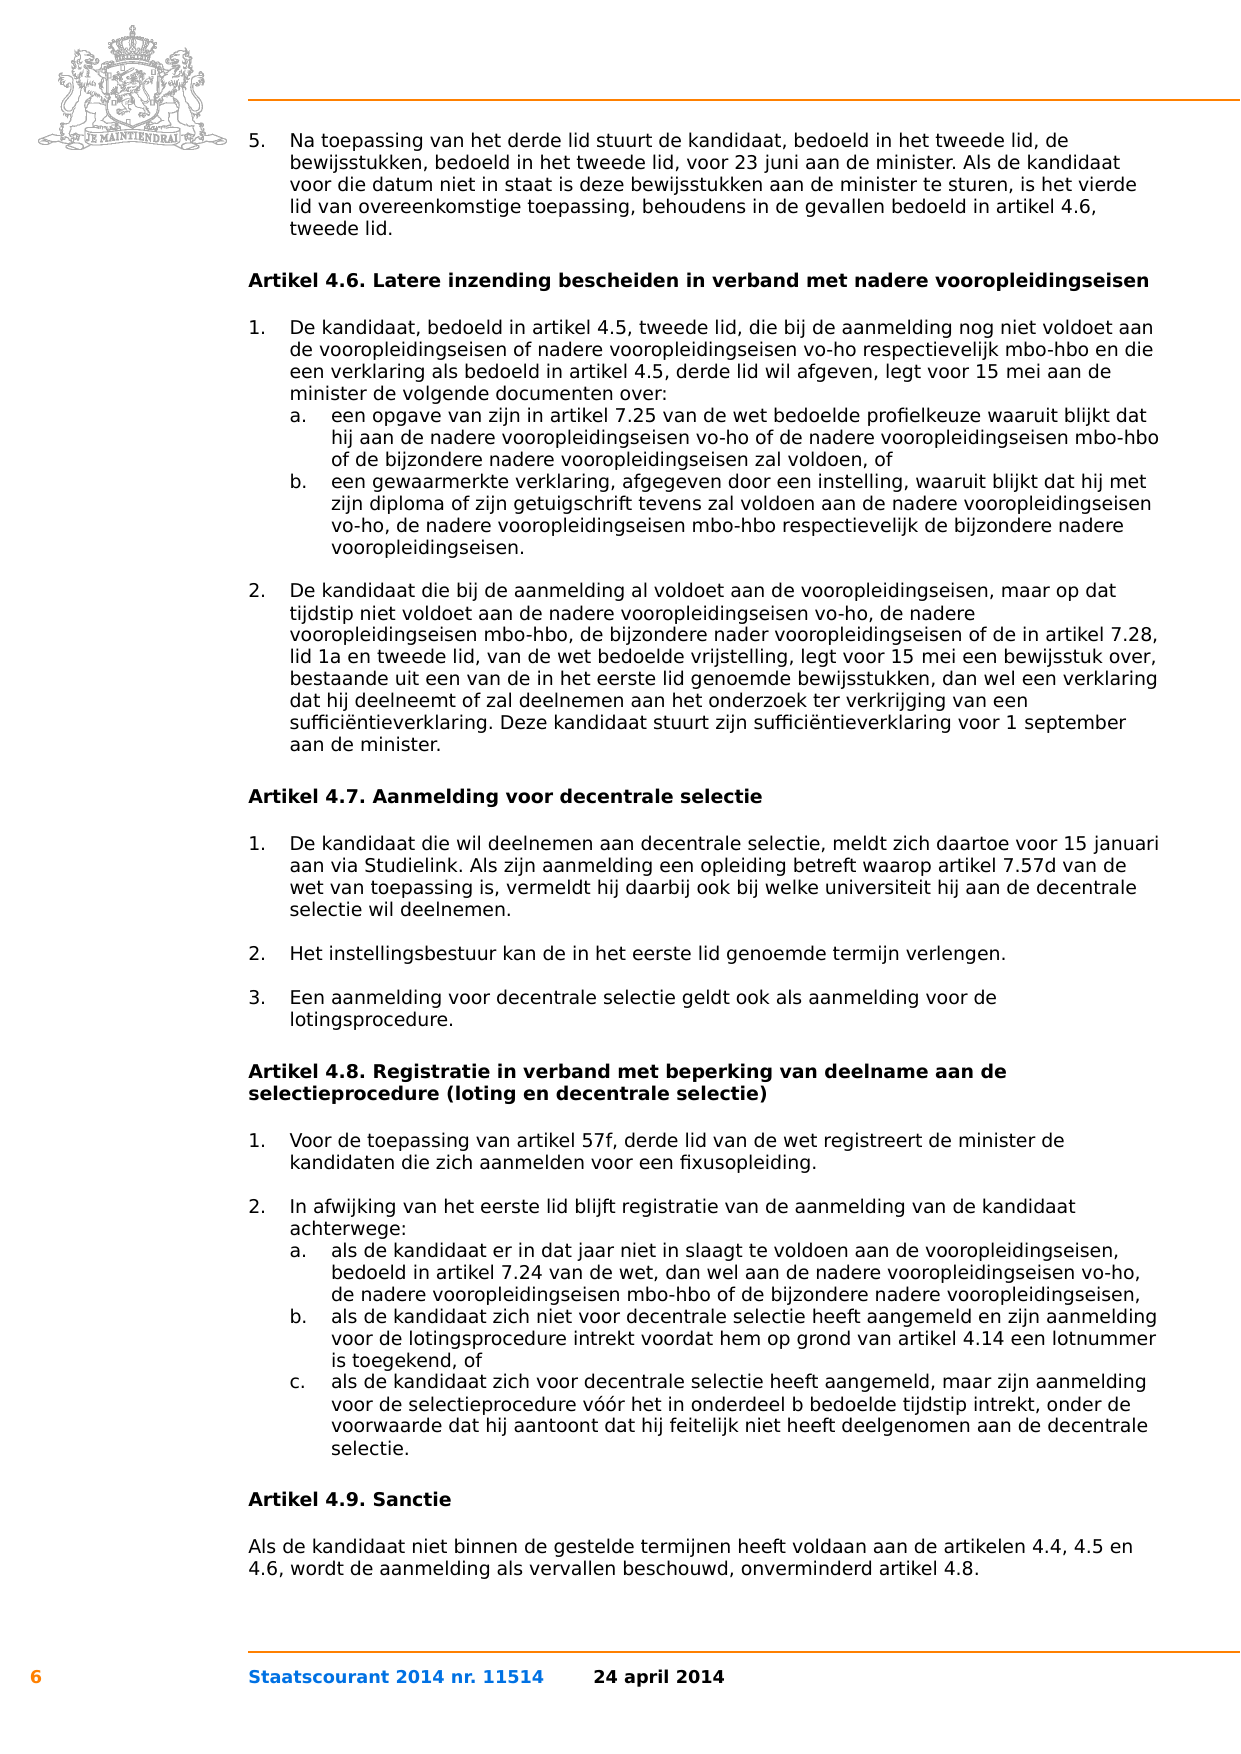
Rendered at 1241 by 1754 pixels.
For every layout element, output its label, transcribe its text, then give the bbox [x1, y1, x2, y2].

text a. een opgave van zijn in artikel 7.25 van de wet bedoelde profielkeuze waaruit blijkt dat hij aan de nadere vooropleidingseisen vo-ho of de nadere vooropleidingseisen mbo-hbo of de bijzondere nadere vooropleidingseisen zal voldoen, of [289, 405, 1163, 471]
text Als de kandidaat niet binnen de gestelde termijnen heeft voldaan aan de artikelen 4.4, 4.5 en 4.6, wordt de aanmelding als vervallen beschouwd, onverminderd artikel 4.8. [248, 1536, 1163, 1580]
text 2. De kandidaat die bij de aanmelding al voldoet aan de vooropleidingseisen, maar op dat tijdstip niet voldoet aan de nadere vooropleidingseisen vo-ho, de nadere vooropleidingseisen mbo-hbo, de bijzondere nader vooropleidingseisen of de in artikel 7.28, lid 1a en tweede lid, van de wet bedoelde vrijstelling, legt voor 15 mei een bewijsstuk over, bestaande uit een van de in het eerste lid genoemde bewijsstukken, dan wel een verklaring dat hij deelneemt of zal deelnemen aan het onderzoek ter verkrijging van een sufficiëntieverklaring. Deze kandidaat stuurt zijn sufficiëntieverklaring voor 1 september aan de minister. [248, 580, 1163, 756]
text 1. De kandidaat die wil deelnemen aan decentrale selectie, meldt zich daartoe voor 15 januari aan via Studielink. Als zijn aanmelding een opleiding betreft waarop artikel 7.57d van de wet van toepassing is, vermeldt hij daarbij ook bij welke universiteit hij aan de decentrale selectie wil deelnemen. [248, 833, 1163, 921]
subtitle Artikel 4.8. Registratie in verband met beperking van deelname aan de selectieprocedure (loting en decentrale selectie) [248, 1061, 1163, 1105]
text 2. In afwijking van het eerste lid blijft registratie van de aanmelding van de kandidaat achterwege: [248, 1196, 1163, 1239]
text a. als de kandidaat er in dat jaar niet in slaagt te voldoen aan de vooropleidingseisen, bedoeld in artikel 7.24 van de wet, dan wel aan de nadere vooropleidingseisen vo-ho, de nadere vooropleidingseisen mbo-hbo of de bijzondere nadere vooropleidingseisen, [289, 1239, 1163, 1306]
text 2. Het instellingsbestuur kan de in het eerste lid genoemde termijn verlengen. [248, 943, 1163, 965]
subtitle Artikel 4.9. Sanctie [248, 1489, 1163, 1511]
picture [38, 25, 227, 150]
text b. als de kandidaat zich niet voor decentrale selectie heeft aangemeld en zijn aanmelding voor de lotingsprocedure intrekt voordat hem op grond van artikel 4.14 een lotnummer is toegekend, of [289, 1306, 1163, 1371]
subtitle Artikel 4.7. Aanmelding voor decentrale selectie [248, 786, 1163, 808]
text 1. Voor de toepassing van artikel 57f, derde lid van de wet registreert de minister de kandidaten die zich aanmelden voor een fixusopleiding. [248, 1130, 1163, 1174]
text 5. Na toepassing van het derde lid stuurt de kandidaat, bedoeld in het tweede lid, de bewijsstukken, bedoeld in het tweede lid, voor 23 juni aan de minister. Als de kandidaat voor die datum niet in staat is deze bewijsstukken aan de minister te sturen, is het vierde lid van overeenkomstige toepassing, behoudens in de gevallen bedoeld in artikel 4.6, tweede lid. [248, 130, 1163, 240]
text 1. De kandidaat, bedoeld in artikel 4.5, tweede lid, die bij de aanmelding nog niet voldoet aan de vooropleidingseisen of nadere vooropleidingseisen vo-ho respectievelijk mbo-hbo en die een verklaring als bedoeld in artikel 4.5, derde lid wil afgeven, legt voor 15 mei aan de minister de volgende documenten over: [248, 317, 1163, 405]
text b. een gewaarmerkte verklaring, afgegeven door een instelling, waaruit blijkt dat hij met zijn diploma of zijn getuigschrift tevens zal voldoen aan de nadere vooropleidingseisen vo-ho, de nadere vooropleidingseisen mbo-hbo respectievelijk de bijzondere nadere vooropleidingseisen. [289, 471, 1163, 558]
subtitle Artikel 4.6. Latere inzending bescheiden in verband met nadere vooropleidingseisen [248, 270, 1163, 292]
text 3. Een aanmelding voor decentrale selectie geldt ook als aanmelding voor de lotingsprocedure. [248, 987, 1163, 1031]
text c. als de kandidaat zich voor decentrale selectie heeft aangemeld, maar zijn aanmelding voor de selectieprocedure vóór het in onderdeel b bedoelde tijdstip intrekt, onder de voorwaarde dat hij aantoont dat hij feitelijk niet heeft deelgenomen aan de decentrale selectie. [289, 1371, 1163, 1459]
